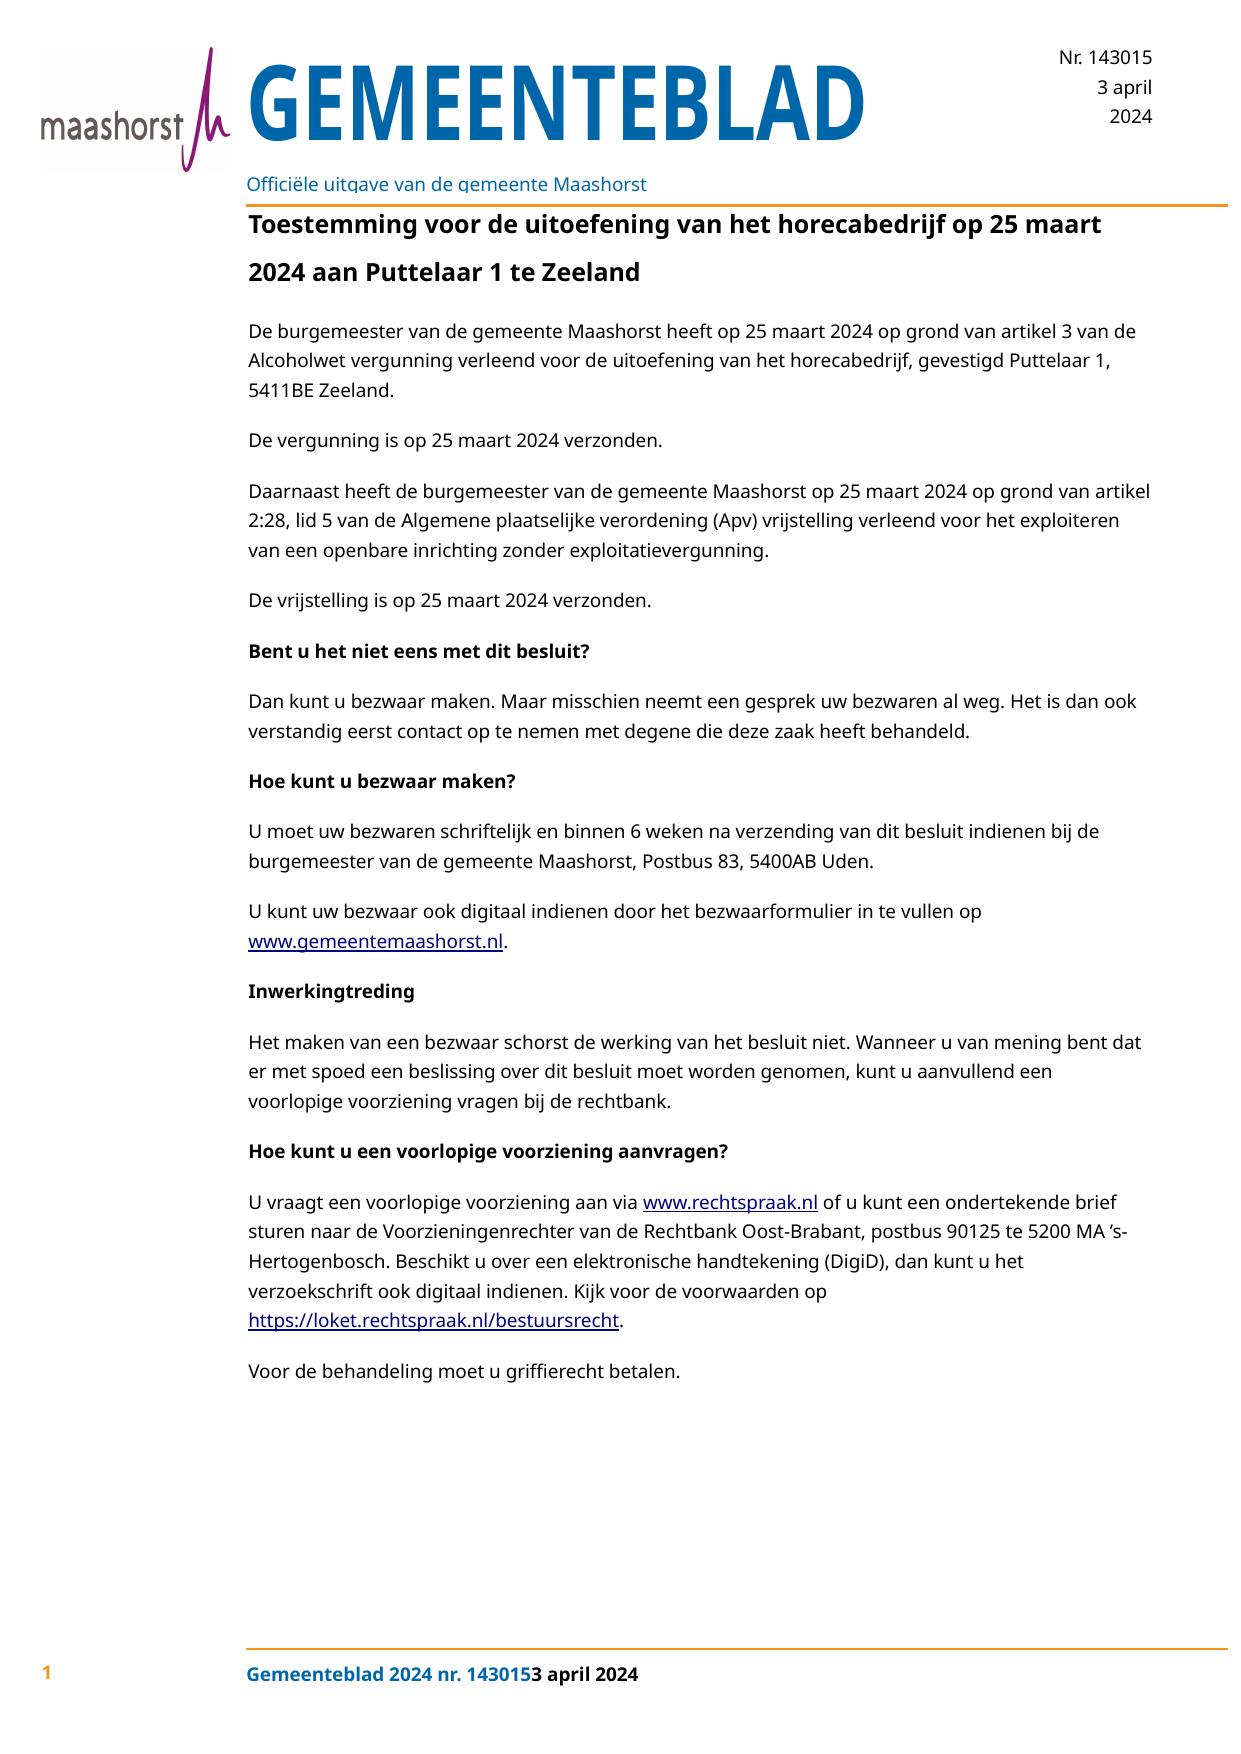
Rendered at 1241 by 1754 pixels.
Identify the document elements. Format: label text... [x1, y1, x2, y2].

text Hoe kunt u een voorlopige voorziening aanvragen? [248, 1139, 1152, 1164]
text De vrijstelling is op 25 maart 2024 verzonden. [248, 587, 1152, 613]
text De burgemeester van de gemeente Maashorst heeft op 25 maart 2024 op grond van artikel 3 van de Alcoholwet vergunning verleend voor de uitoefening van het horecabedrijf, gevestigd Puttelaar 1, 5411BE Zeeland. [248, 318, 1152, 403]
text Het maken van een bezwaar schorst de werking van het besluit niet. Wanneer u van mening bent dat er met spoed een beslissing over dit besluit moet worden genomen, kunt u aanvullend een voorlopige voorziening vragen bij de rechtbank. [248, 1029, 1152, 1114]
text Inwerkingtreding [248, 979, 1152, 1004]
text Voor de behandeling moet u griffierecht betalen. [248, 1358, 1152, 1384]
text Daarnaast heeft de burgemeester van de gemeente Maashorst op 25 maart 2024 op grond van artikel 2:28, lid 5 van de Algemene plaatselijke verordening (Apv) vrijstelling verleend voor het exploiteren van een openbare inrichting zonder exploitatievergunning. [248, 478, 1152, 563]
text U kunt uw bezwaar ook digitaal indienen door het bezwaarformulier in te vullen op www.gemeentemaashorst.nl. [248, 899, 1152, 954]
picture [41, 47, 231, 172]
text Dan kunt u bezwaar maken. Maar misschien neemt een gesprek uw bezwaren al weg. Het is dan ook verstandig eerst contact op te nemen met degene die deze zaak heeft behandeld. [248, 688, 1152, 744]
text Bent u het niet eens met dit besluit? [248, 638, 1152, 664]
text De vergunning is op 25 maart 2024 verzonden. [248, 427, 1152, 453]
text Hoe kunt u bezwaar maken? [248, 768, 1152, 794]
text U moet uw bezwaren schriftelijk en binnen 6 weken na verzending van dit besluit indienen bij de burgemeester van de gemeente Maashorst, Postbus 83, 5400AB Uden. [248, 819, 1152, 874]
text U vraagt een voorlopige voorziening aan via www.rechtspraak.nl of u kunt een ondertekende brief sturen naar de Voorzieningenrechter van de Rechtbank Oost-Brabant, postbus 90125 te 5200 MA ’s-Hertogenbosch. Beschikt u over een elektronische handtekening (DigiD), dan kunt u het verzoekschrift ook digitaal indienen. Kijk voor de voorwaarden op https://loket.rechtspraak.nl/bestuursrecht. [248, 1189, 1152, 1333]
text Toestemming voor de uitoefening van het horecabedrijf op 25 maart 2024 aan Puttelaar 1 te Zeeland [248, 207, 1152, 288]
